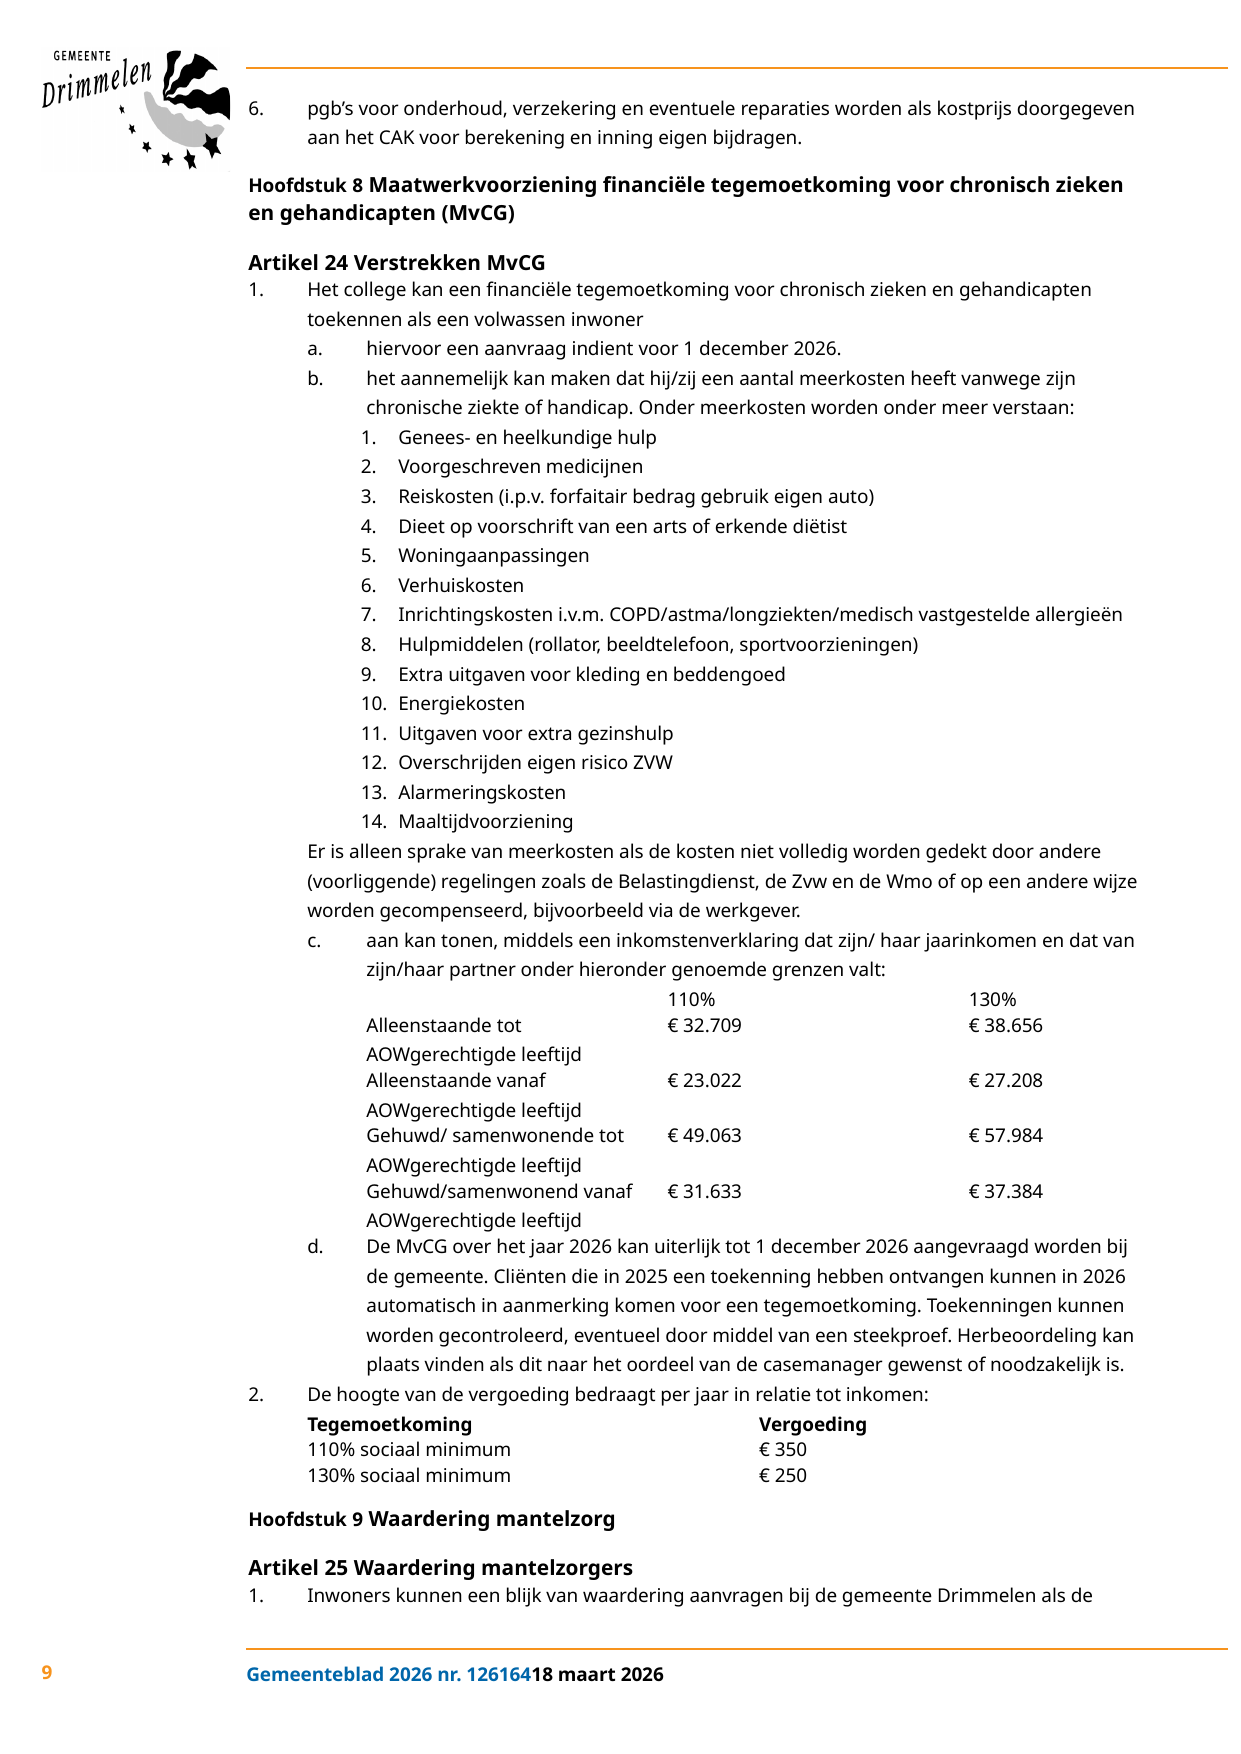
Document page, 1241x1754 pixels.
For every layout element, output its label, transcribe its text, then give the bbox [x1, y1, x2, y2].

list pgb’s voor onderhoud, verzekering en eventuele reparaties worden als kostprijs doorgegeven aan het CAK voor berekening en inning eigen bijdragen. [248, 95, 1152, 150]
table_cell Alleenstaande vanaf AOWgerechtigde leeftijd [366, 1067, 667, 1123]
table_cell € 37.384 [969, 1178, 1240, 1233]
list Woningaanpassingen [361, 542, 1152, 568]
list De hoogte van de vergoeding bedraagt per jaar in relatie tot inkomen: [248, 1381, 1152, 1407]
list Er is alleen sprake van meerkosten als de kosten niet volledig worden gedekt door andere (voorliggende) regelingen zoals de Belastingdienst, de Zvw en de Wmo of op een andere wijze worden gecompenseerd, bijvoorbeeld via de werkgever. [248, 838, 1152, 923]
list Voorgeschreven medicijnen [361, 454, 1152, 479]
list Dieet op voorschrift van een arts of erkende diëtist [361, 513, 1152, 538]
table_header 110% [667, 986, 968, 1012]
text Hoofdstuk 9 Waardering mantelzorg [248, 1504, 1152, 1533]
list Extra uitgaven voor kleding en beddengoed [361, 661, 1152, 686]
table_cell € 57.984 [969, 1123, 1240, 1178]
table_header Tegemoetkoming [307, 1411, 759, 1437]
table_cell € 32.709 [667, 1012, 968, 1067]
table_cell € 49.063 [667, 1123, 968, 1178]
list Hulpmiddelen (rollator, beeldtelefoon, sportvoorzieningen) [361, 631, 1152, 657]
table_cell € 38.656 [969, 1012, 1240, 1067]
table_cell € 31.633 [667, 1178, 968, 1233]
table_cell € 250 [759, 1463, 1211, 1488]
list Verhuiskosten [361, 572, 1152, 598]
list aan kan tonen, middels een inkomstenverklaring dat zijn/ haar jaarinkomen en dat van zijn/haar partner onder hieronder genoemde grenzen valt: [307, 927, 1152, 982]
table_header 130% [969, 986, 1240, 1012]
list Energiekosten [361, 690, 1152, 716]
table_cell 130% sociaal minimum [307, 1463, 759, 1488]
table_header [366, 986, 667, 1012]
picture [41, 47, 231, 172]
list Overschrijden eigen risico ZVW [361, 749, 1152, 775]
list Inrichtingskosten i.v.m. COPD/astma/longziekten/medisch vastgestelde allergieën [361, 602, 1152, 627]
table_cell Alleenstaande tot AOWgerechtigde leeftijd [366, 1012, 667, 1067]
table_cell Gehuwd/ samenwonende tot AOWgerechtigde leeftijd [366, 1123, 667, 1178]
table_cell € 23.022 [667, 1067, 968, 1123]
list Inwoners kunnen een blijk van waardering aanvragen bij de gemeente Drimmelen als de [248, 1582, 1152, 1608]
list Alarmeringskosten [361, 779, 1152, 805]
list De MvCG over het jaar 2026 kan uiterlijk tot 1 december 2026 aangevraagd worden bij de gemeente. Cliënten die in 2025 een toekenning hebben ontvangen kunnen in 2026 automatisch in aanmerking komen voor een tegemoetkoming. Toekenningen kunnen worden gecontroleerd, eventueel door middel van een steekproef. Herbeoordeling kan plaats vinden als dit naar het oordeel van de casemanager gewenst of noodzakelijk is. [307, 1233, 1152, 1377]
list Uitgaven voor extra gezinshulp [361, 720, 1152, 746]
text Hoofdstuk 8 Maatwerkvoorziening financiële tegemoetkoming voor chronisch zieken en gehandicapten (MvCG) [248, 170, 1152, 227]
text Artikel 24 Verstrekken MvCG [248, 248, 1152, 276]
list het aannemelijk kan maken dat hij/zij een aantal meerkosten heeft vanwege zijn chronische ziekte of handicap. Onder meerkosten worden onder meer verstaan: [307, 365, 1152, 420]
list hiervoor een aanvraag indient voor 1 december 2026. [307, 335, 1152, 361]
list Reiskosten (i.p.v. forfaitair bedrag gebruik eigen auto) [361, 483, 1152, 509]
table_header Vergoeding [759, 1411, 1211, 1437]
list Het college kan een financiële tegemoetkoming voor chronisch zieken en gehandicapten toekennen als een volwassen inwoner [248, 276, 1152, 331]
list Genees- en heelkundige hulp [361, 424, 1152, 450]
table_cell Gehuwd/samenwonend vanaf AOWgerechtigde leeftijd [366, 1178, 667, 1233]
table_cell 110% sociaal minimum [307, 1437, 759, 1462]
list Maaltijdvoorziening [361, 809, 1152, 834]
text Artikel 25 Waardering mantelzorgers [248, 1553, 1152, 1582]
table_cell € 27.208 [969, 1067, 1240, 1123]
table_cell € 350 [759, 1437, 1211, 1462]
